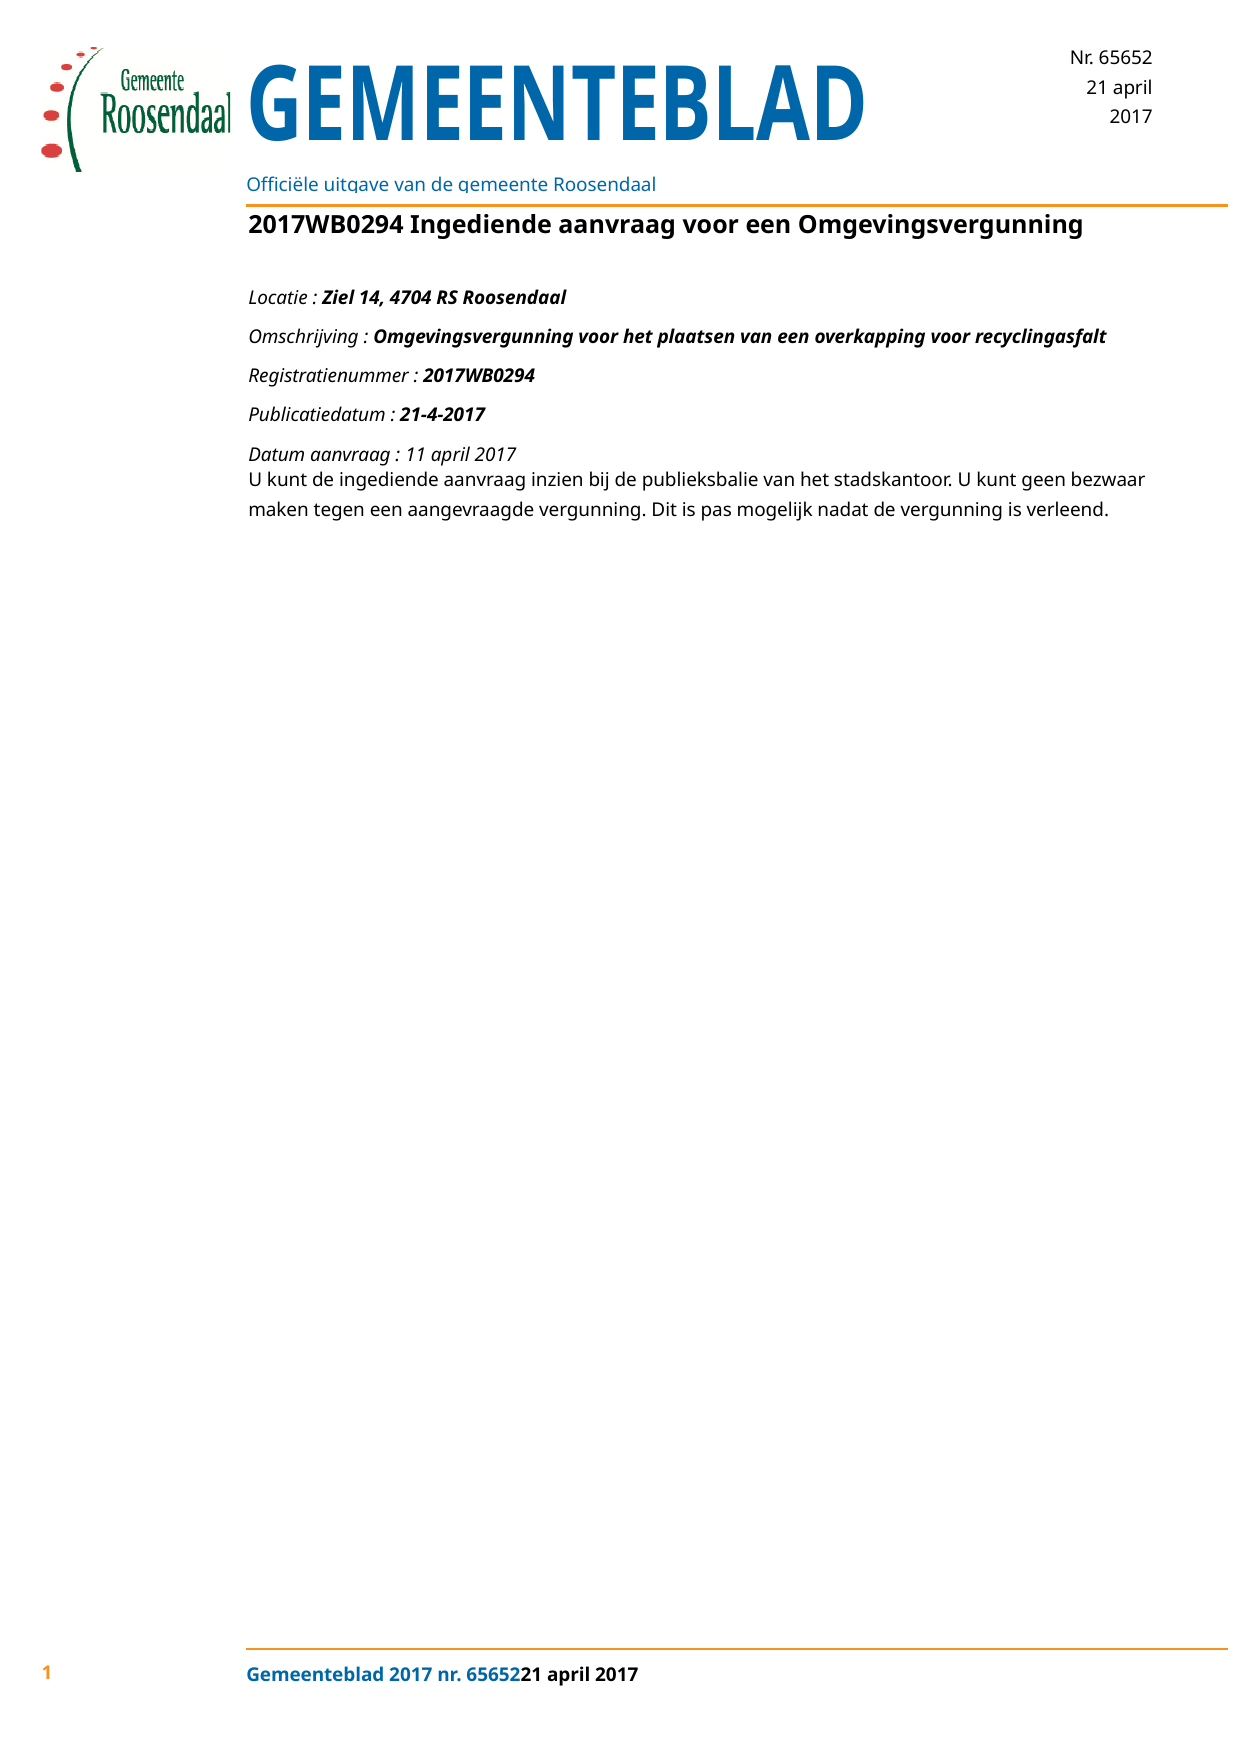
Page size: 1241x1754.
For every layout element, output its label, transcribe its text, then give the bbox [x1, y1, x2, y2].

text Publicatiedatum : 21-4-2017 [248, 402, 1152, 427]
text Registratienummer : 2017WB0294 [248, 362, 1152, 388]
picture [41, 47, 231, 172]
text Datum aanvraag : 11 april 2017 [248, 441, 1152, 467]
text Locatie : Ziel 14, 4704 RS Roosendaal [248, 284, 1152, 309]
text 2017WB0294 Ingediende aanvraag voor een Omgevingsvergunning [248, 207, 1152, 241]
text U kunt de ingediende aanvraag inzien bij de publieksbalie van het stadskantoor. U kunt geen bezwaar maken tegen een aangevraagde vergunning. Dit is pas mogelijk nadat de vergunning is verleend. [248, 467, 1152, 522]
text Omschrijving : Omgevingsvergunning voor het plaatsen van een overkapping voor recyclingasfalt [248, 323, 1152, 349]
